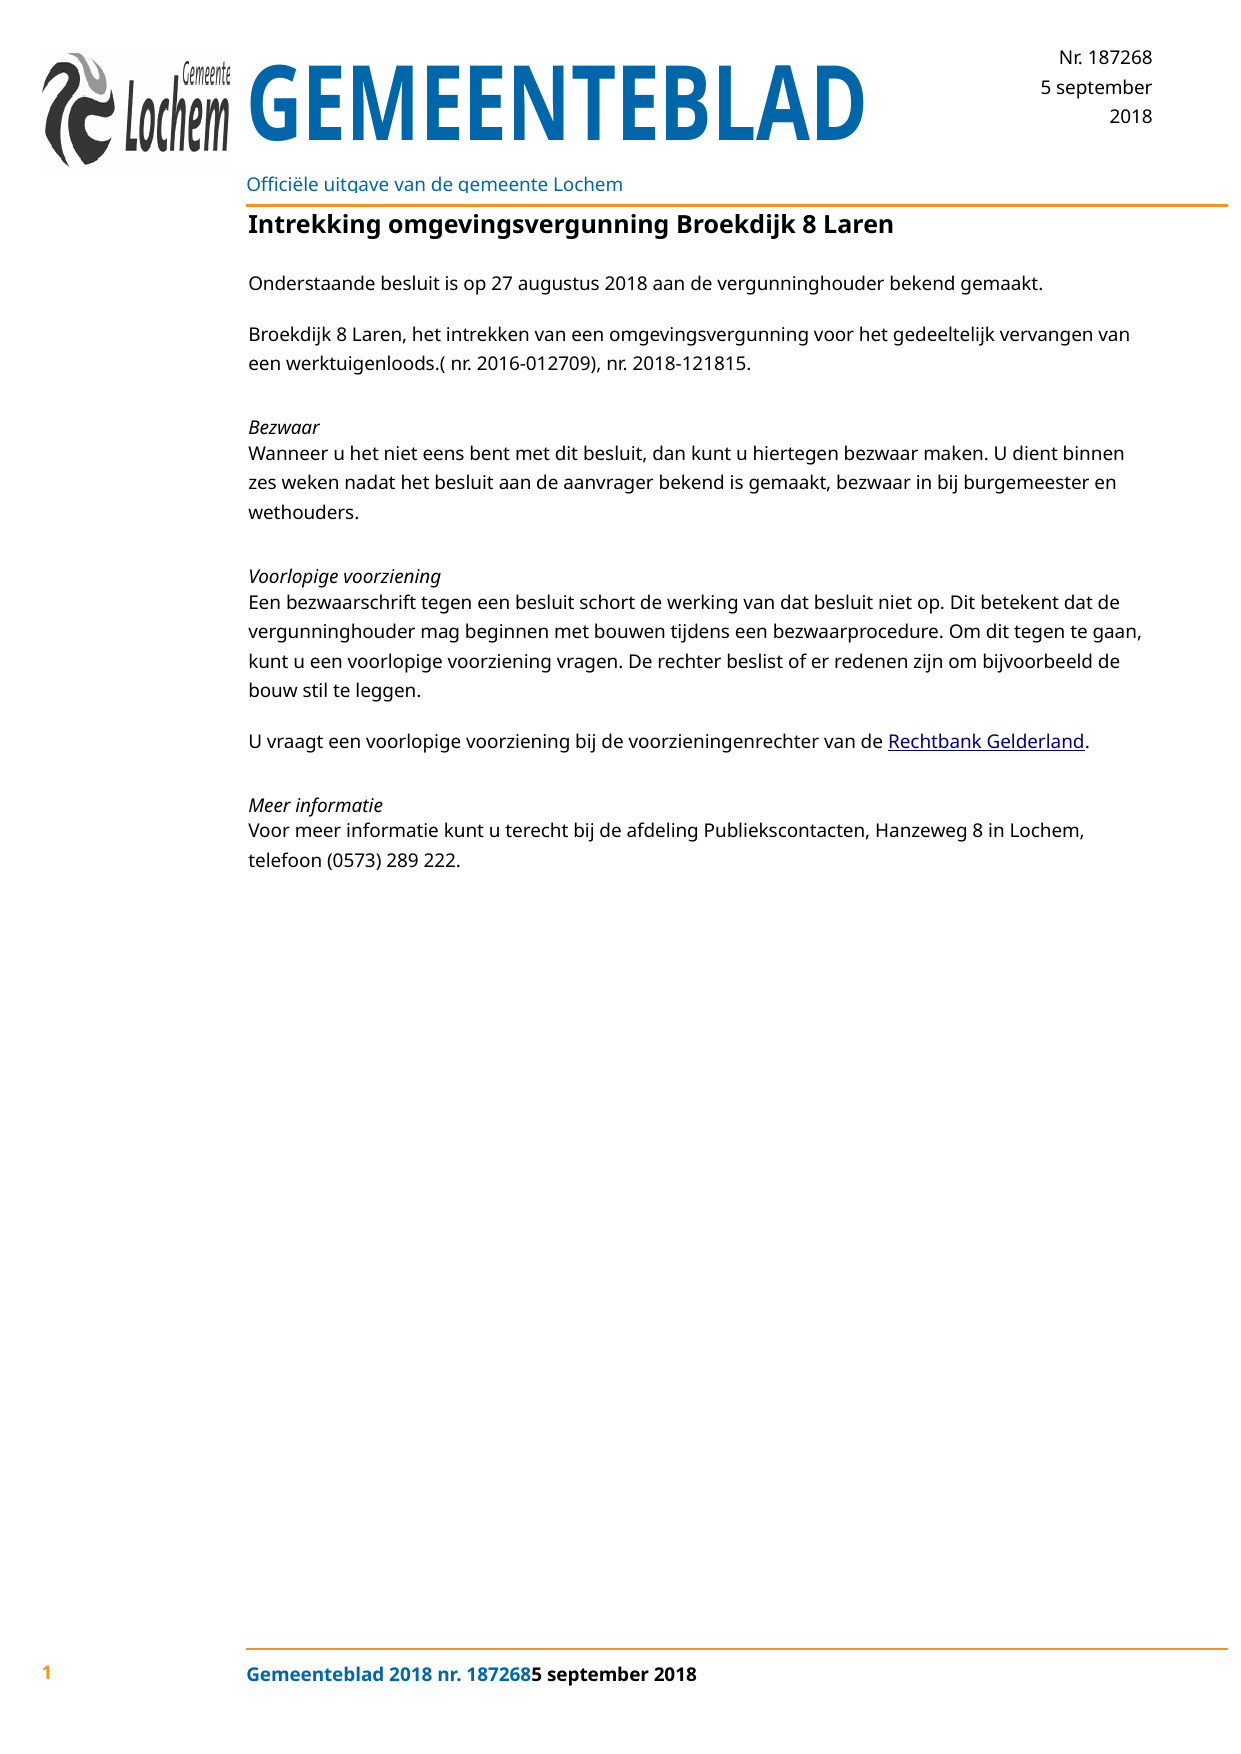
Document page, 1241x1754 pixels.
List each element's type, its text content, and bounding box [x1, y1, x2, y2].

text Intrekking omgevingsvergunning Broekdijk 8 Laren [248, 207, 1152, 241]
picture [41, 47, 231, 172]
text Een bezwaarschrift tegen een besluit schort de werking van dat besluit niet op. Dit betekent dat de vergunninghouder mag beginnen met bouwen tijdens een bezwaarprocedure. Om dit tegen te gaan, kunt u een voorlopige voorziening vragen. De rechter beslist of er redenen zijn om bijvoorbeeld de bouw stil te leggen. [248, 589, 1152, 703]
text Wanneer u het niet eens bent met dit besluit, dan kunt u hiertegen bezwaar maken. U dient binnen zes weken nadat het besluit aan de aanvrager bekend is gemaakt, bezwaar in bij burgemeester en wethouders. [248, 440, 1152, 525]
text U vraagt een voorlopige voorziening bij de voorzieningenrechter van de Rechtbank Gelderland. [248, 728, 1152, 754]
text Voor meer informatie kunt u terecht bij de afdeling Publiekscontacten, Hanzeweg 8 in Lochem, telefoon (0573) 289 222. [248, 818, 1152, 873]
text Bezwaar [248, 414, 1152, 440]
text Broekdijk 8 Laren, het intrekken van een omgevingsvergunning voor het gedeeltelijk vervangen van een werktuigenloods.( nr. 2016-012709), nr. 2018-121815. [248, 321, 1152, 376]
text Onderstaande besluit is op 27 augustus 2018 aan de vergunninghouder bekend gemaakt. [248, 270, 1152, 296]
text Voorlopige voorziening [248, 563, 1152, 589]
text Meer informatie [248, 792, 1152, 818]
